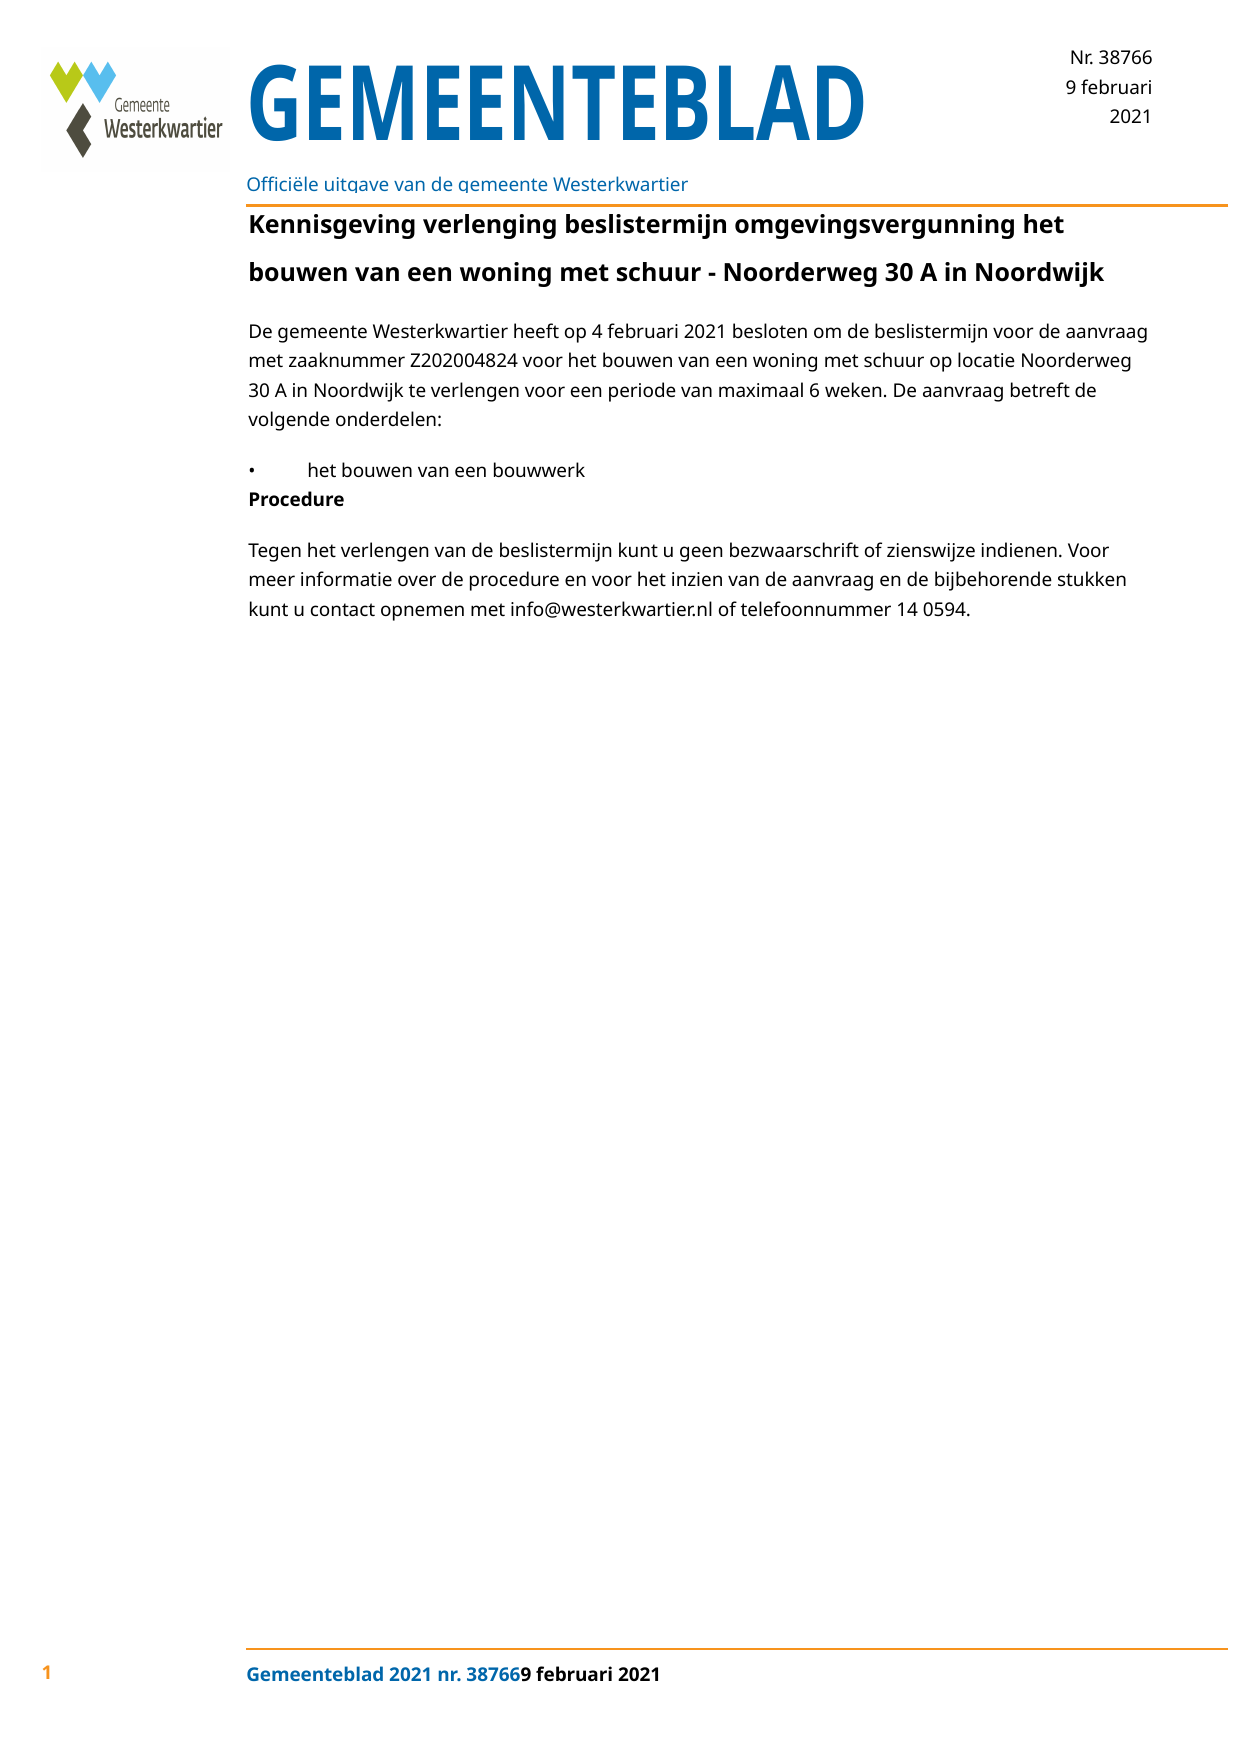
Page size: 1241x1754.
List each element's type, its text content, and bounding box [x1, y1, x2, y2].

list het bouwen van een bouwwerk [248, 457, 1152, 483]
picture [41, 47, 231, 172]
text Kennisgeving verlenging beslistermijn omgevingsvergunning het bouwen van een woning met schuur - Noorderweg 30 A in Noordwijk [248, 207, 1152, 288]
text Procedure [248, 487, 1152, 512]
text Tegen het verlengen van de beslistermijn kunt u geen bezwaarschrift of zienswijze indienen. Voor meer informatie over de procedure en voor het inzien van de aanvraag en de bijbehorende stukken kunt u contact opnemen met info@westerkwartier.nl of telefoonnummer 14 0594. [248, 537, 1152, 622]
text De gemeente Westerkwartier heeft op 4 februari 2021 besloten om de beslistermijn voor de aanvraag met zaaknummer Z202004824 voor het bouwen van een woning met schuur op locatie Noorderweg 30 A in Noordwijk te verlengen voor een periode van maximaal 6 weken. De aanvraag betreft de volgende onderdelen: [248, 318, 1152, 432]
